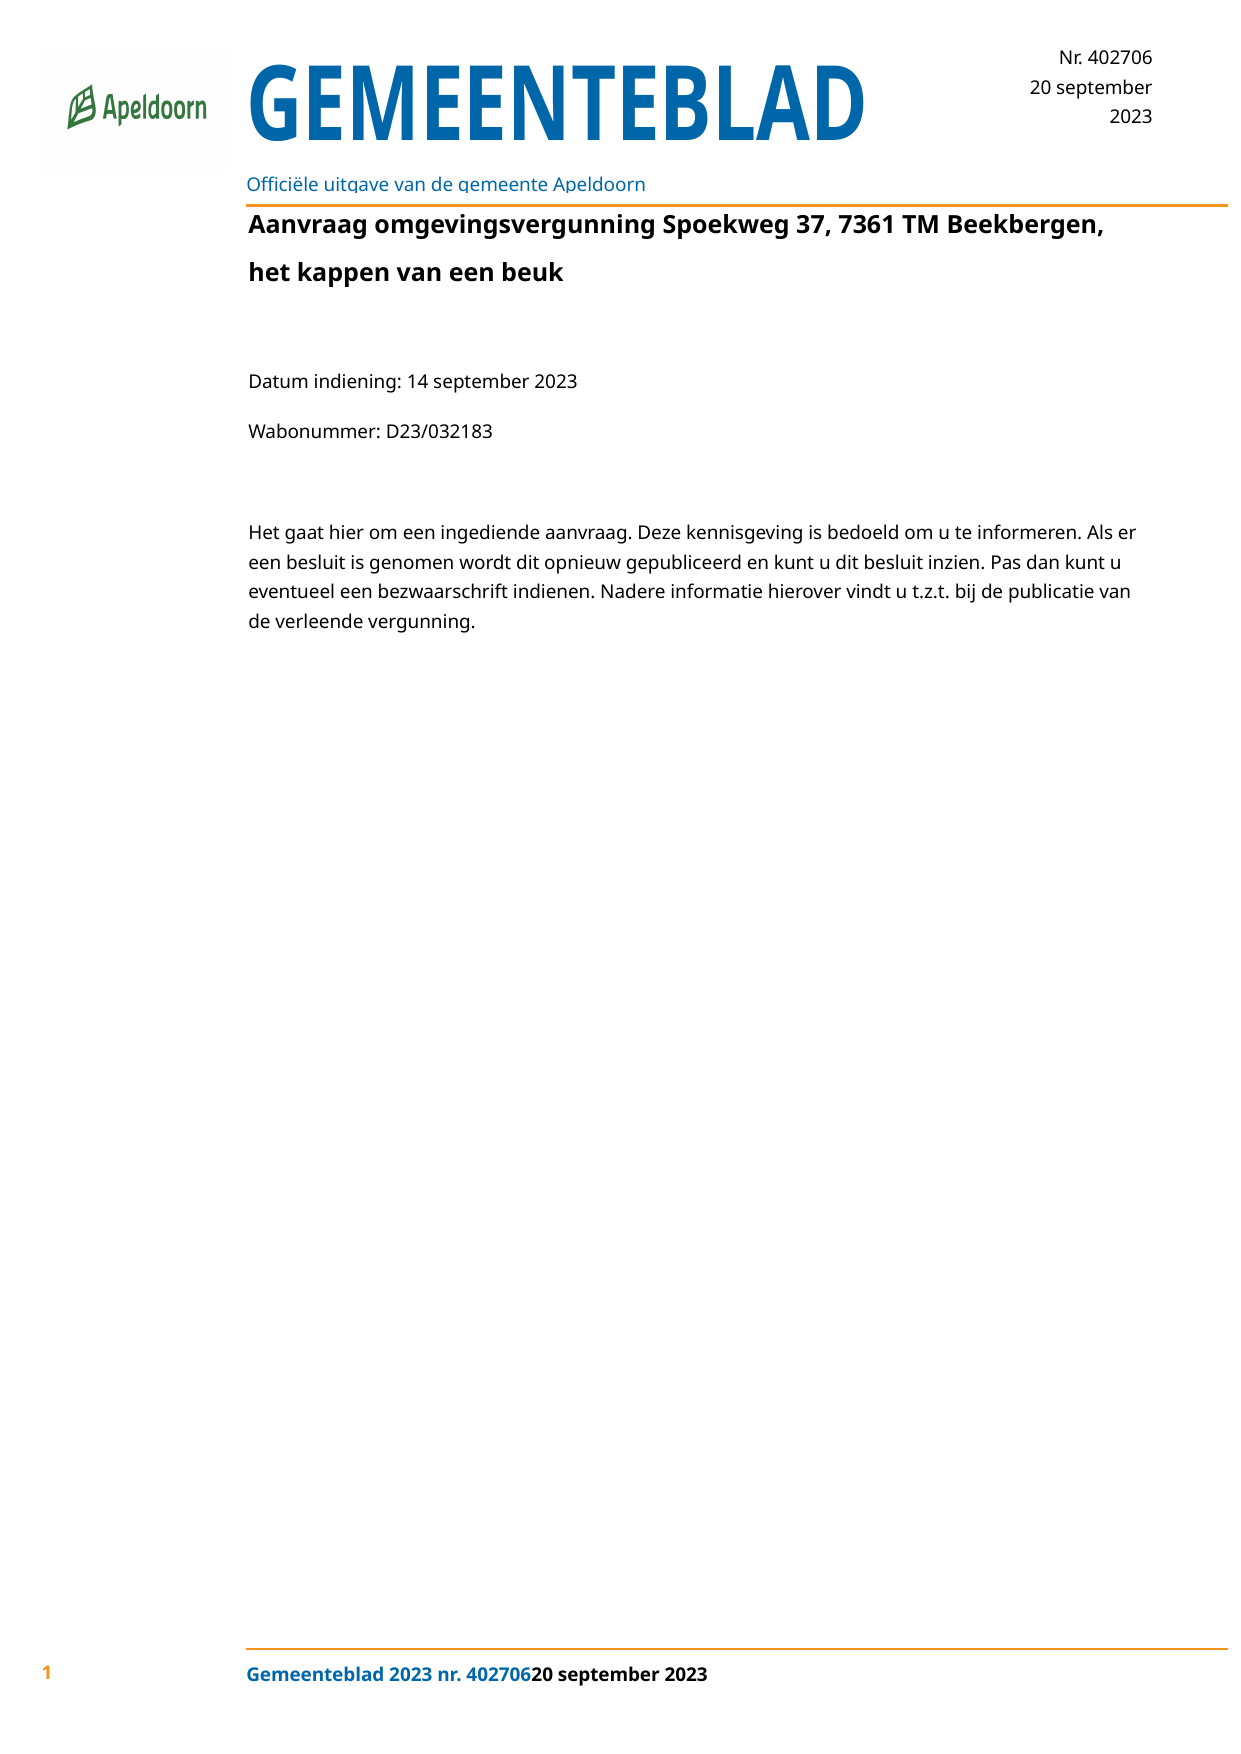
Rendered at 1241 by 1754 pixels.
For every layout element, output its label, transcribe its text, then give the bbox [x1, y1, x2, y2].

text Het gaat hier om een ingediende aanvraag. Deze kennisgeving is bedoeld om u te informeren. Als er een besluit is genomen wordt dit opnieuw gepubliceerd en kunt u dit besluit inzien. Pas dan kunt u eventueel een bezwaarschrift indienen. Nadere informatie hierover vindt u t.z.t. bij de publicatie van de verleende vergunning. [248, 519, 1152, 634]
text Wabonummer: D23/032183 [248, 419, 1152, 444]
text Aanvraag omgevingsvergunning Spoekweg 37, 7361 TM Beekbergen, het kappen van een beuk [248, 207, 1152, 288]
picture [41, 47, 231, 172]
text Datum indiening: 14 september 2023 [248, 368, 1152, 394]
